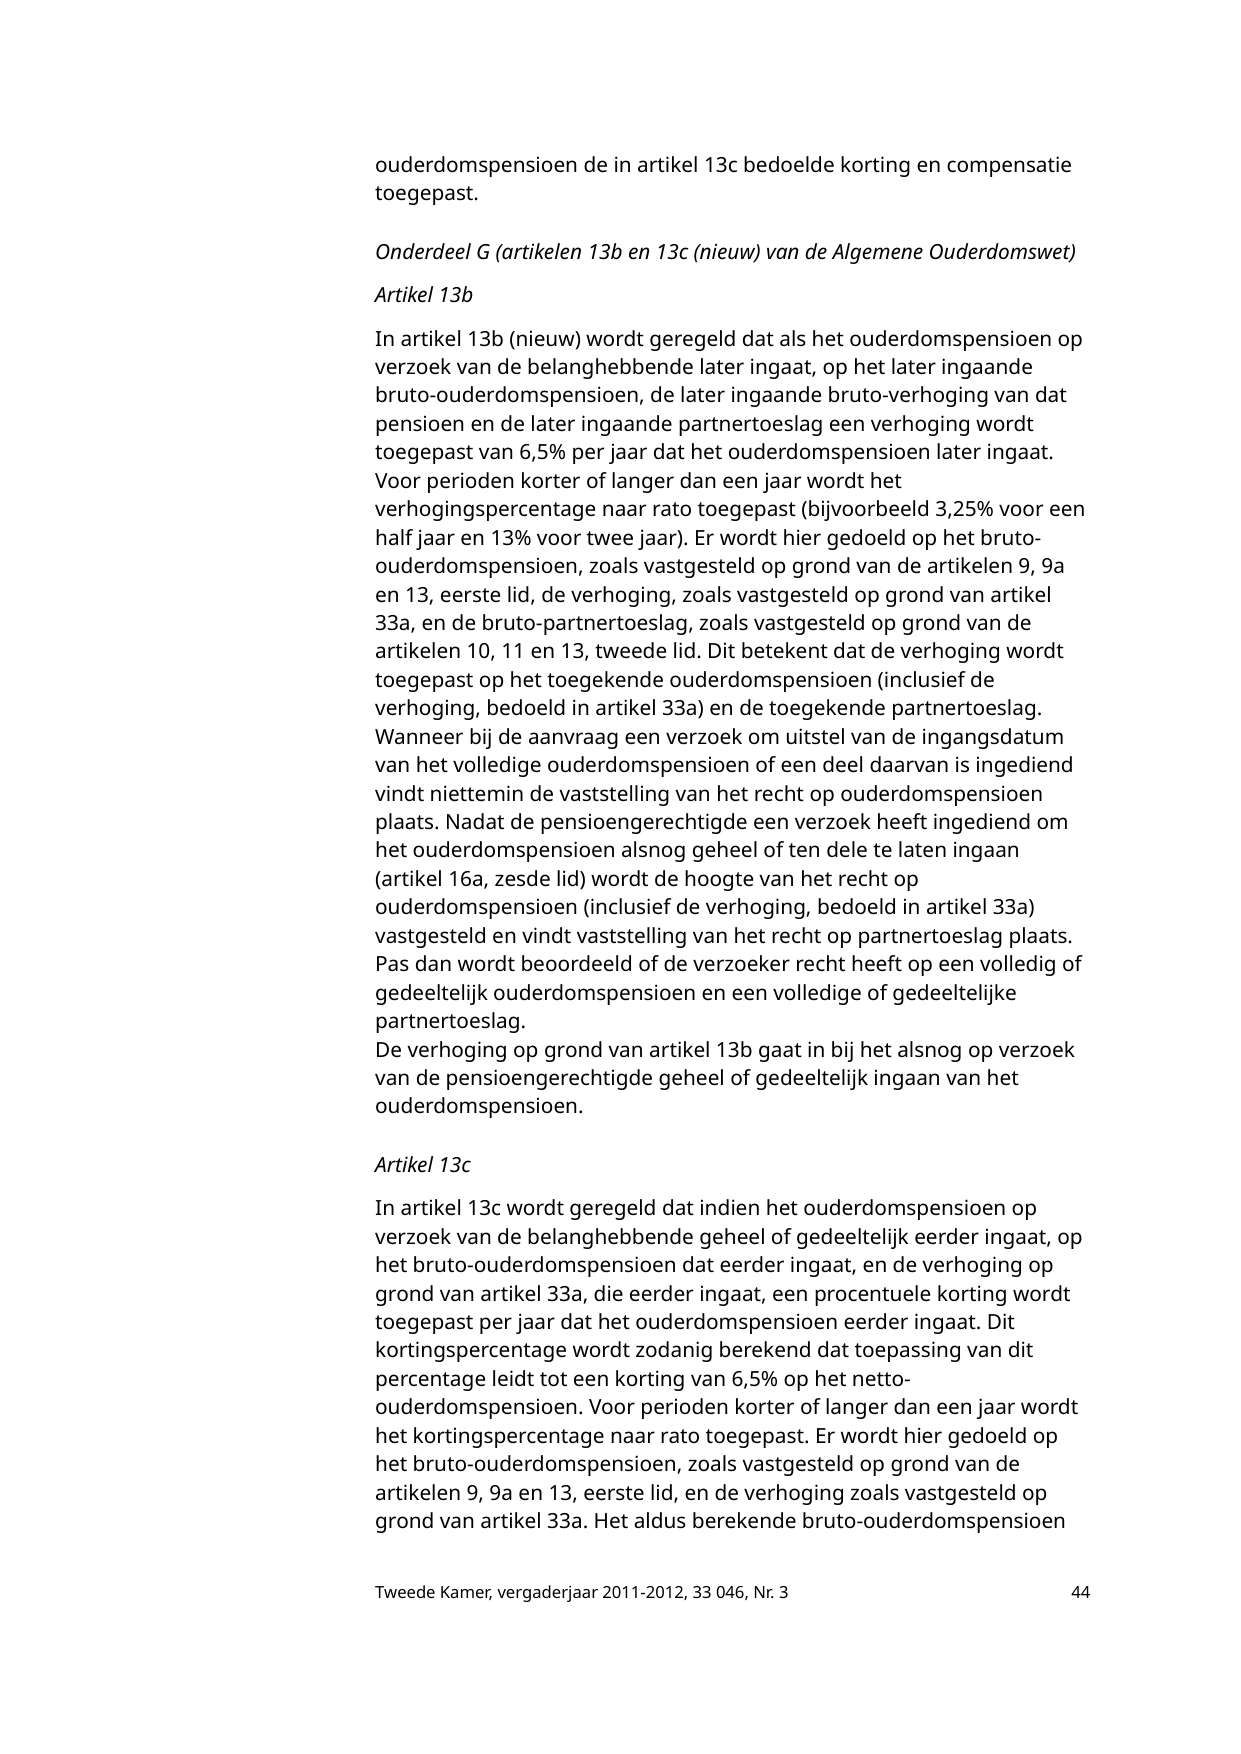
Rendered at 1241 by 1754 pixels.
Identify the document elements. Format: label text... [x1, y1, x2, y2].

text Artikel 13b [375, 280, 1090, 309]
text ouderdomspensioen de in artikel 13c bedoelde korting en compensatie toegepast. [375, 150, 1090, 207]
text De verhoging op grond van artikel 13b gaat in bij het alsnog op verzoek van de pensioengerechtigde geheel of gedeeltelijk ingaan van het ouderdomspensioen. [375, 1035, 1090, 1120]
text In artikel 13b (nieuw) wordt geregeld dat als het ouderdomspensioen op verzoek van de belanghebbende later ingaat, op het later ingaande bruto-ouderdomspensioen, de later ingaande bruto-verhoging van dat pensioen en de later ingaande partnertoeslag een verhoging wordt toegepast van 6,5% per jaar dat het ouderdomspensioen later ingaat. Voor perioden korter of langer dan een jaar wordt het verhogingspercentage naar rato toegepast (bijvoorbeeld 3,25% voor een half jaar en 13% voor twee jaar). Er wordt hier gedoeld op het bruto-ouderdomspensioen, zoals vastgesteld op grond van de artikelen 9, 9a en 13, eerste lid, de verhoging, zoals vastgesteld op grond van artikel 33a, en de bruto-partnertoeslag, zoals vastgesteld op grond van de artikelen 10, 11 en 13, tweede lid. Dit betekent dat de verhoging wordt toegepast op het toegekende ouderdomspensioen (inclusief de verhoging, bedoeld in artikel 33a) en de toegekende partnertoeslag. [375, 324, 1090, 722]
text Wanneer bij de aanvraag een verzoek om uitstel van de ingangsdatum van het volledige ouderdomspensioen of een deel daarvan is ingediend vindt niettemin de vaststelling van het recht op ouderdomspensioen plaats. Nadat de pensioengerechtigde een verzoek heeft ingediend om het ouderdomspensioen alsnog geheel of ten dele te laten ingaan (artikel 16a, zesde lid) wordt de hoogte van het recht op ouderdomspensioen (inclusief de verhoging, bedoeld in artikel 33a) vastgesteld en vindt vaststelling van het recht op partnertoeslag plaats. Pas dan wordt beoordeeld of de verzoeker recht heeft op een volledig of gedeeltelijk ouderdomspensioen en een volledige of gedeeltelijke partnertoeslag. [375, 722, 1090, 1035]
text Artikel 13c [375, 1150, 1090, 1178]
text Onderdeel G (artikelen 13b en 13c (nieuw) van de Algemene Ouderdomswet) [375, 237, 1090, 265]
text In artikel 13c wordt geregeld dat indien het ouderdomspensioen op verzoek van de belanghebbende geheel of gedeeltelijk eerder ingaat, op het bruto-ouderdomspensioen dat eerder ingaat, en de verhoging op grond van artikel 33a, die eerder ingaat, een procentuele korting wordt toegepast per jaar dat het ouderdomspensioen eerder ingaat. Dit kortingspercentage wordt zodanig berekend dat toepassing van dit percentage leidt tot een korting van 6,5% op het netto-ouderdomspensioen. Voor perioden korter of langer dan een jaar wordt het kortingspercentage naar rato toegepast. Er wordt hier gedoeld op het bruto-ouderdomspensioen, zoals vastgesteld op grond van de artikelen 9, 9a en 13, eerste lid, en de verhoging zoals vastgesteld op grond van artikel 33a. Het aldus berekende bruto-ouderdomspensioen [375, 1193, 1090, 1535]
